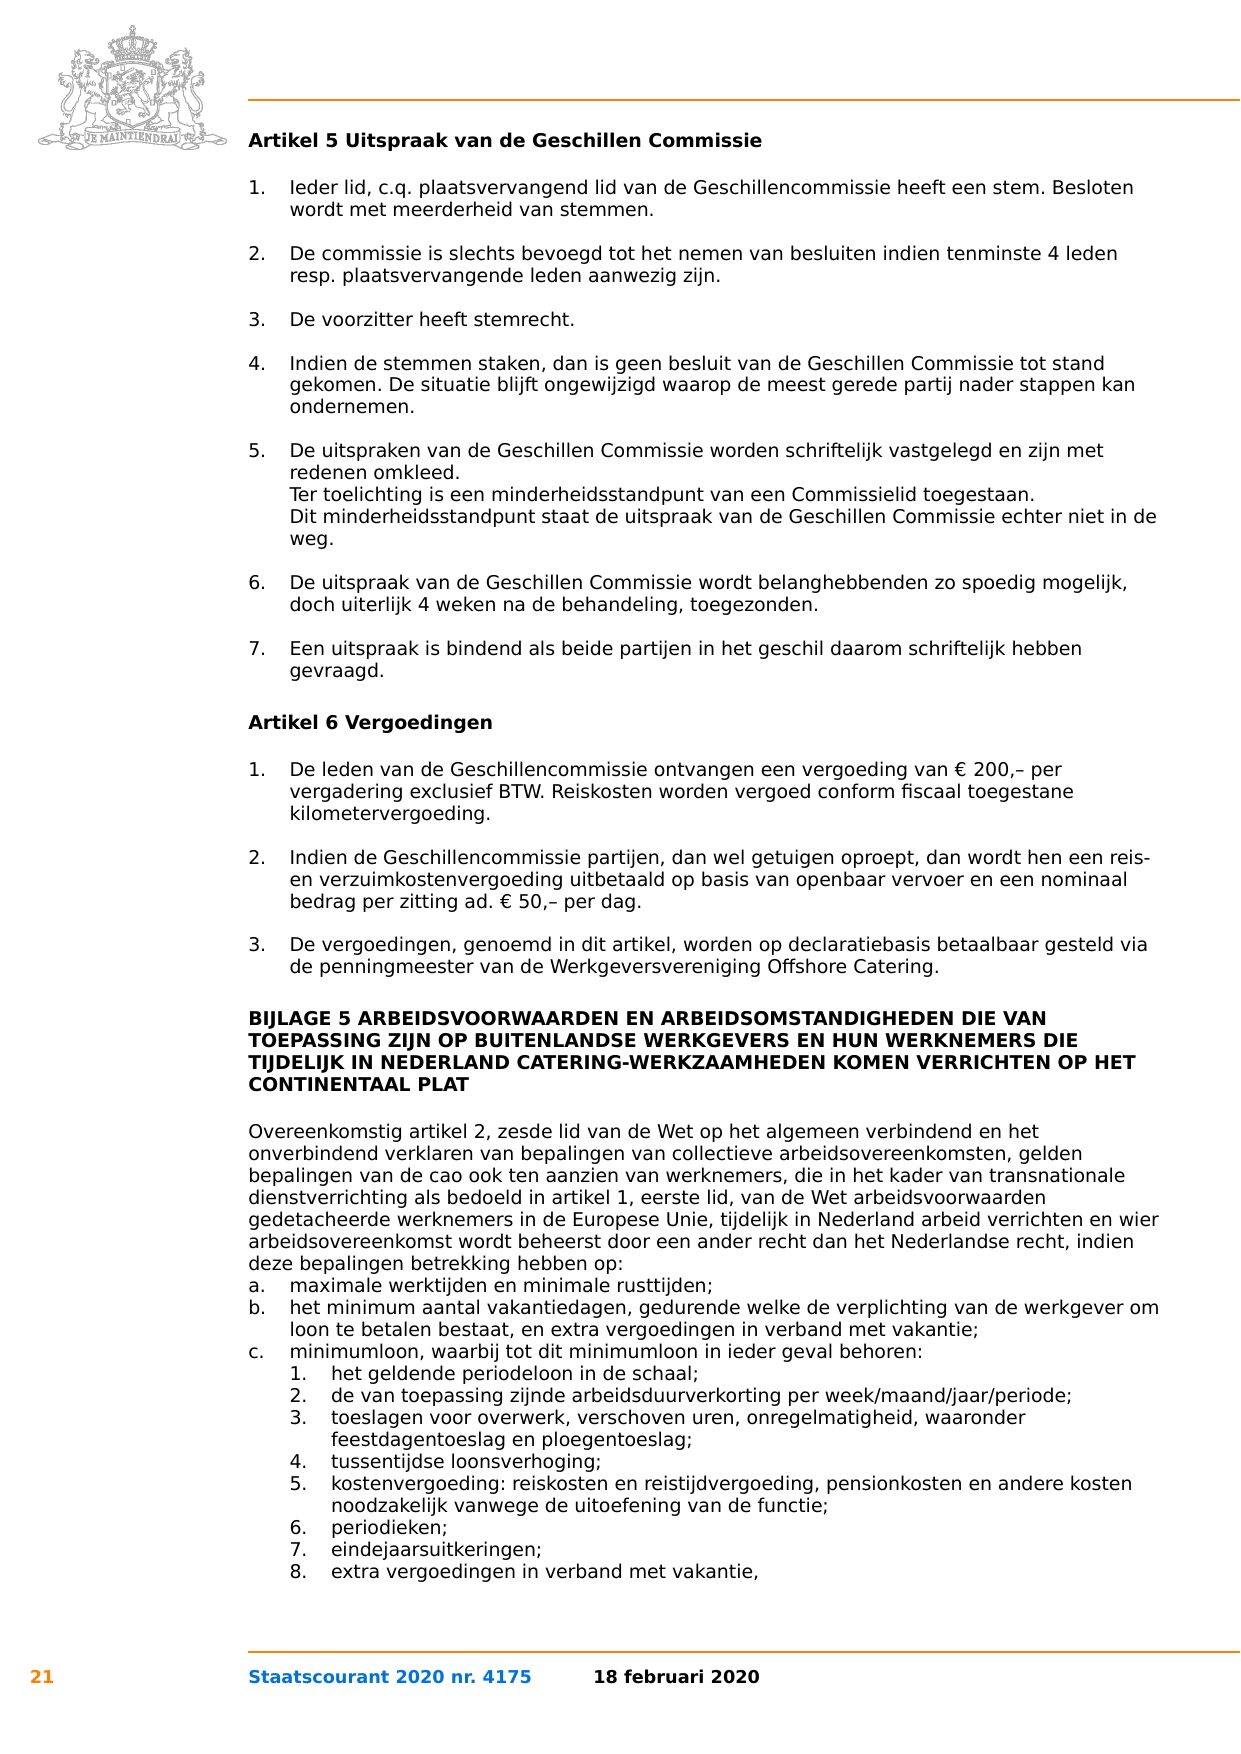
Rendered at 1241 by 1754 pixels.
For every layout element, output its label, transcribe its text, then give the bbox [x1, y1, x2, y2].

text a. maximale werktijden en minimale rusttijden; [248, 1275, 1163, 1297]
text 3. De vergoedingen, genoemd in dit artikel, worden op declaratiebasis betaalbaar gesteld via de penningmeester van de Werkgeversvereniging Offshore Catering. [248, 934, 1163, 978]
text 5. kostenvergoeding: reiskosten en reistijdvergoeding, pensionkosten en andere kosten noodzakelijk vanwege de uitoefening van de functie; [289, 1473, 1163, 1517]
subtitle BIJLAGE 5 ARBEIDSVOORWAARDEN EN ARBEIDSOMSTANDIGHEDEN DIE VAN TOEPASSING ZIJN OP BUITENLANDSE WERKGEVERS EN HUN WERKNEMERS DIE TIJDELIJK IN NEDERLAND CATERING-WERKZAAMHEDEN KOMEN VERRICHTEN OP HET CONTINENTAAL PLAT [248, 1008, 1163, 1096]
text 7. Een uitspraak is bindend als beide partijen in het geschil daarom schriftelijk hebben gevraagd. [248, 638, 1163, 682]
text 3. De voorzitter heeft stemrecht. [248, 308, 1163, 331]
picture [38, 25, 227, 150]
text 3. toeslagen voor overwerk, verschoven uren, onregelmatigheid, waaronder feestdagentoeslag en ploegentoeslag; [289, 1407, 1163, 1451]
text b. het minimum aantal vakantiedagen, gedurende welke de verplichting van de werkgever om loon te betalen bestaat, en extra vergoedingen in verband met vakantie; [248, 1297, 1163, 1341]
text 4. tussentijdse loonsverhoging; [289, 1451, 1163, 1473]
text 4. Indien de stemmen staken, dan is geen besluit van de Geschillen Commissie tot stand gekomen. De situatie blijft ongewijzigd waarop de meest gerede partij nader stappen kan ondernemen. [248, 352, 1163, 418]
text 1. De leden van de Geschillencommissie ontvangen een vergoeding van € 200,– per vergadering exclusief BTW. Reiskosten worden vergoed conform fiscaal toegestane kilometervergoeding. [248, 759, 1163, 825]
text Overeenkomstig artikel 2, zesde lid van de Wet op het algemeen verbindend en het onverbindend verklaren van bepalingen van collectieve arbeidsovereenkomsten, gelden bepalingen van de cao ook ten aanzien van werknemers, die in het kader van transnationale dienstverrichting als bedoeld in artikel 1, eerste lid, van de Wet arbeidsvoorwaarden gedetacheerde werknemers in de Europese Unie, tijdelijk in Nederland arbeid verrichten en wier arbeidsovereenkomst wordt beheerst door een ander recht dan het Nederlandse recht, indien deze bepalingen betrekking hebben op: [248, 1121, 1163, 1275]
text Dit minderheidsstandpunt staat de uitspraak van de Geschillen Commissie echter niet in de weg. [289, 506, 1163, 550]
text 8. extra vergoedingen in verband met vakantie, [289, 1561, 1163, 1583]
subtitle Artikel 6 Vergoedingen [248, 712, 1163, 734]
text 6. periodieken; [289, 1517, 1163, 1539]
text 2. de van toepassing zijnde arbeidsduurverkorting per week/maand/jaar/periode; [289, 1385, 1163, 1407]
text 5. De uitspraken van de Geschillen Commissie worden schriftelijk vastgelegd en zijn met redenen omkleed. [248, 440, 1163, 484]
text 6. De uitspraak van de Geschillen Commissie wordt belanghebbenden zo spoedig mogelijk, doch uiterlijk 4 weken na de behandeling, toegezonden. [248, 572, 1163, 616]
text c. minimumloon, waarbij tot dit minimumloon in ieder geval behoren: [248, 1341, 1163, 1363]
text 2. Indien de Geschillencommissie partijen, dan wel getuigen oproept, dan wordt hen een reis- en verzuimkostenvergoeding uitbetaald op basis van openbaar vervoer en een nominaal bedrag per zitting ad. € 50,– per dag. [248, 847, 1163, 912]
text 1. het geldende periodeloon in de schaal; [289, 1363, 1163, 1385]
subtitle Artikel 5 Uitspraak van de Geschillen Commissie [248, 130, 1163, 152]
text 7. eindejaarsuitkeringen; [289, 1539, 1163, 1561]
text Ter toelichting is een minderheidsstandpunt van een Commissielid toegestaan. [289, 484, 1163, 506]
text 2. De commissie is slechts bevoegd tot het nemen van besluiten indien tenminste 4 leden resp. plaatsvervangende leden aanwezig zijn. [248, 243, 1163, 287]
text 1. Ieder lid, c.q. plaatsvervangend lid van de Geschillencommissie heeft een stem. Besloten wordt met meerderheid van stemmen. [248, 177, 1163, 221]
